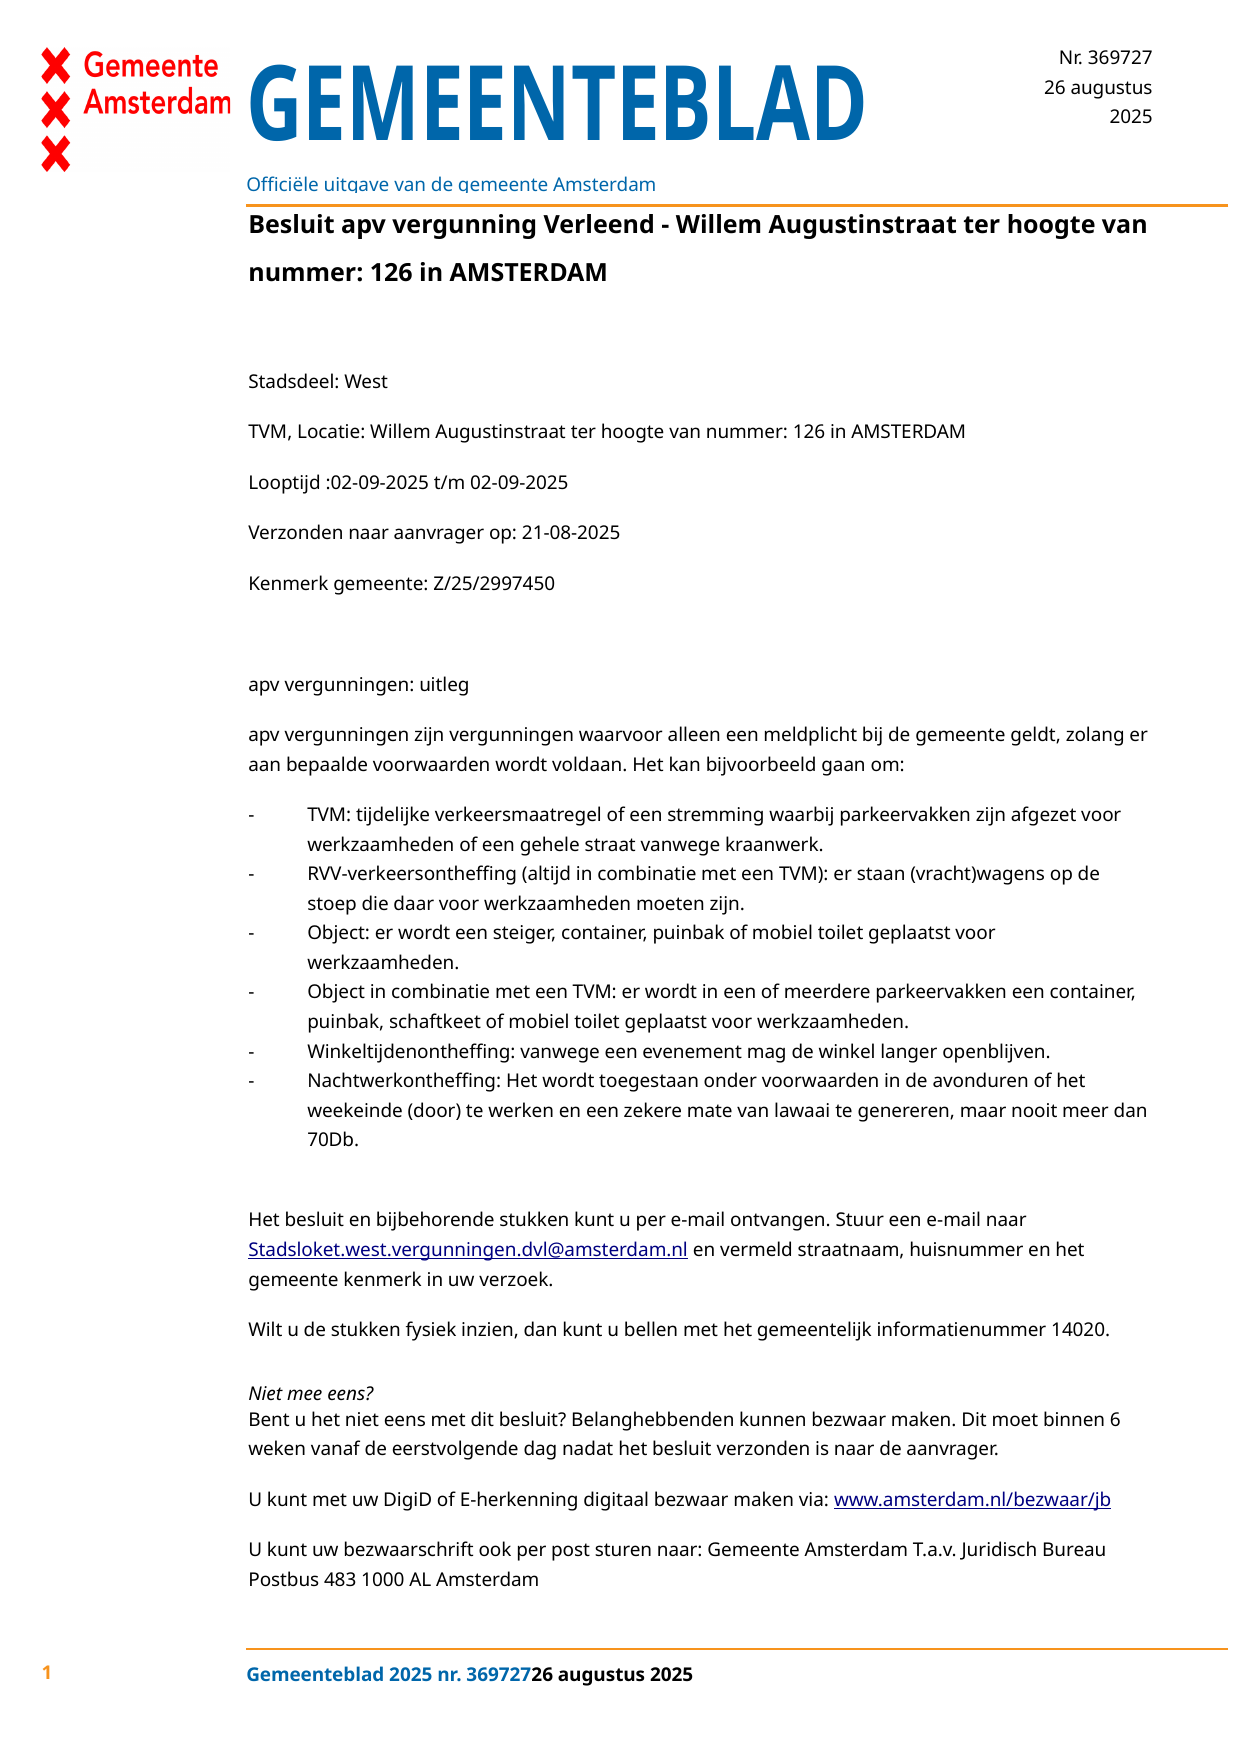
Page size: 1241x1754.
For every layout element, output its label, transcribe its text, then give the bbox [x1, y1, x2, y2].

text Kenmerk gemeente: Z/25/2997450 [248, 570, 1152, 596]
text apv vergunningen: uitleg [248, 671, 1152, 697]
text Wilt u de stukken fysiek inzien, dan kunt u bellen met het gemeentelijk informatienummer 14020. [248, 1316, 1152, 1342]
picture [41, 47, 231, 172]
list Nachtwerkontheffing: Het wordt toegestaan onder voorwaarden in de avonduren of het weekeinde (door) te werken en een zekere mate van lawaai te genereren, maar nooit meer dan 70Db. [248, 1067, 1152, 1152]
text TVM, Locatie: Willem Augustinstraat ter hoogte van nummer: 126 in AMSTERDAM [248, 419, 1152, 444]
text Looptijd :02-09-2025 t/m 02-09-2025 [248, 469, 1152, 495]
text Het besluit en bijbehorende stukken kunt u per e-mail ontvangen. Stuur een e-mail naar Stadsloket.west.vergunningen.dvl@amsterdam.nl en vermeld straatnaam, huisnummer en het gemeente kenmerk in uw verzoek. [248, 1207, 1152, 1292]
text U kunt met uw DigiD of E-herkenning digitaal bezwaar maken via: www.amsterdam.nl/bezwaar/jb [248, 1486, 1152, 1512]
text Niet mee eens? [248, 1380, 1152, 1406]
list Winkeltijdenontheffing: vanwege een evenement mag de winkel langer openblijven. [248, 1038, 1152, 1064]
text Bent u het niet eens met dit besluit? Belanghebbenden kunnen bezwaar maken. Dit moet binnen 6 weken vanaf de eerstvolgende dag nadat het besluit verzonden is naar de aanvrager. [248, 1406, 1152, 1461]
text apv vergunningen zijn vergunningen waarvoor alleen een meldplicht bij de gemeente geldt, zolang er aan bepaalde voorwaarden wordt voldaan. Het kan bijvoorbeeld gaan om: [248, 721, 1152, 777]
text Besluit apv vergunning Verleend - Willem Augustinstraat ter hoogte van nummer: 126 in AMSTERDAM [248, 207, 1152, 288]
text Stadsdeel: West [248, 368, 1152, 394]
list Object: er wordt een steiger, container, puinbak of mobiel toilet geplaatst voor werkzaamheden. [248, 919, 1152, 975]
list Object in combinatie met een TVM: er wordt in een of meerdere parkeervakken een container, puinbak, schaftkeet of mobiel toilet geplaatst voor werkzaamheden. [248, 979, 1152, 1034]
text Verzonden naar aanvrager op: 21-08-2025 [248, 519, 1152, 545]
text U kunt uw bezwaarschrift ook per post sturen naar: Gemeente Amsterdam T.a.v. Juridisch Bureau Postbus 483 1000 AL Amsterdam [248, 1536, 1152, 1592]
list RVV-verkeersontheffing (altijd in combinatie met een TVM): er staan (vracht)wagens op de stoep die daar voor werkzaamheden moeten zijn. [248, 860, 1152, 916]
list TVM: tijdelijke verkeersmaatregel of een stremming waarbij parkeervakken zijn afgezet voor werkzaamheden of een gehele straat vanwege kraanwerk. [248, 801, 1152, 857]
